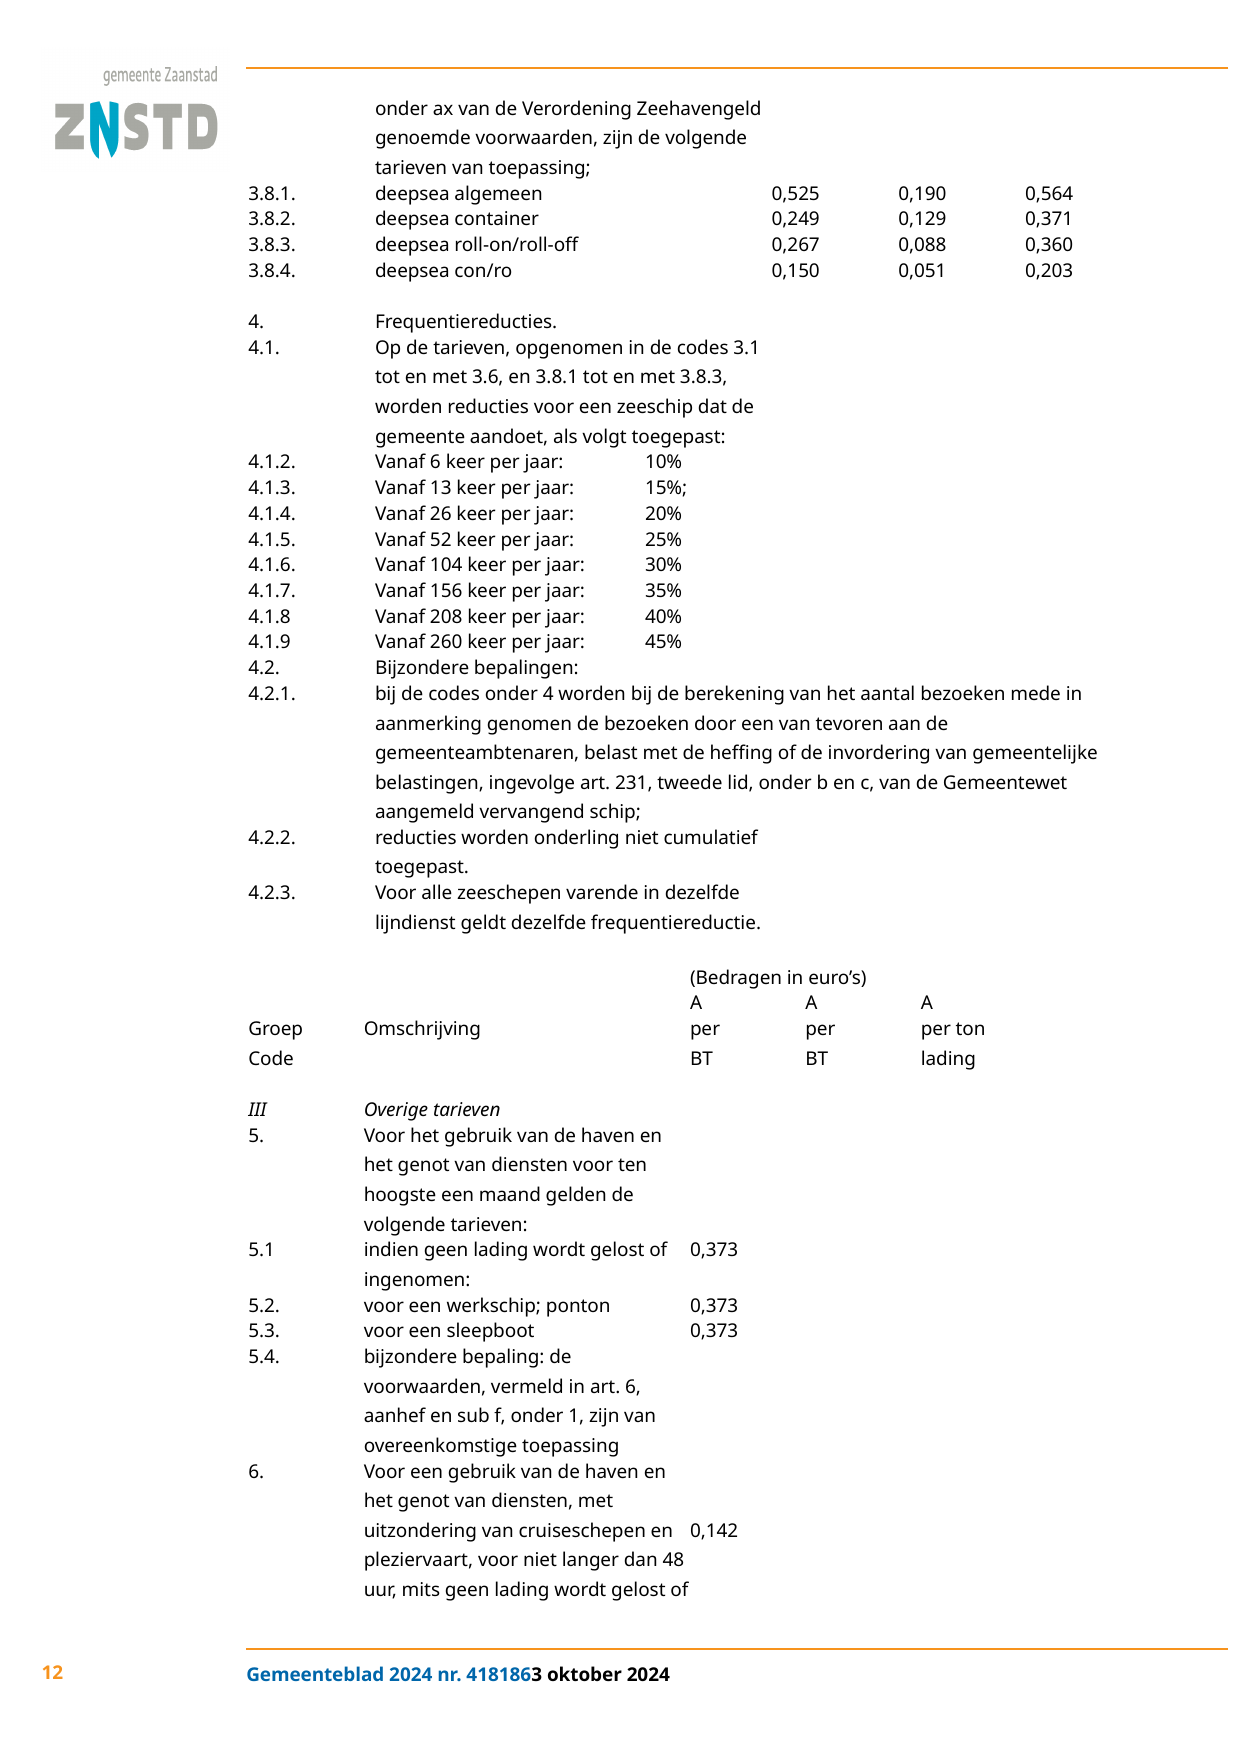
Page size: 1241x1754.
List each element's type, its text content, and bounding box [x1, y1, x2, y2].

table_cell 0,051 [898, 257, 1025, 283]
table_cell A [690, 990, 805, 1015]
table_cell [921, 1096, 1152, 1122]
table_cell [921, 1292, 1152, 1318]
table_cell [898, 824, 1025, 879]
table_cell [898, 95, 1025, 180]
table_cell [1025, 500, 1152, 526]
table_cell 20% [645, 500, 771, 526]
table_cell 30% [645, 551, 771, 577]
table_cell [690, 1096, 805, 1122]
table_cell Vanaf 208 keer per jaar: [375, 603, 645, 629]
table_cell deepsea algemeen [375, 180, 771, 205]
table_cell 0,373 [690, 1237, 805, 1292]
table_cell [1025, 654, 1152, 680]
table_cell [364, 990, 690, 1015]
table_cell [771, 334, 898, 448]
table_cell [805, 1096, 921, 1122]
table_cell voor een sleepboot [364, 1318, 690, 1343]
table_cell [1025, 824, 1152, 879]
table_cell [771, 577, 898, 603]
table_cell [1025, 629, 1152, 654]
table_cell 4. [248, 308, 375, 334]
table_cell Omschrijving [364, 1015, 690, 1071]
table_cell 0,190 [898, 180, 1025, 205]
table_cell per ton lading [921, 1015, 1152, 1071]
table_cell 0,371 [1025, 205, 1152, 231]
table_cell 0,203 [1025, 257, 1152, 283]
table_cell 25% [645, 526, 771, 551]
table_cell 3.8.2. [248, 205, 375, 231]
table_cell [898, 603, 1025, 629]
table_cell [921, 1318, 1152, 1343]
table_cell 3.8.4. [248, 257, 375, 283]
table_cell 4.2.2. [248, 824, 375, 879]
table_cell 4.1.2. [248, 449, 375, 474]
table_cell 4.1.4. [248, 500, 375, 526]
table_cell 45% [645, 629, 771, 654]
table_cell [805, 1343, 921, 1458]
table_cell 4.2. [248, 654, 375, 680]
table_cell [805, 1237, 921, 1292]
table_cell A [921, 990, 1152, 1015]
table_cell [805, 1292, 921, 1318]
table_cell 3.8.3. [248, 231, 375, 257]
table_cell 6. [248, 1458, 363, 1602]
table_cell [921, 1122, 1152, 1237]
table_cell [248, 95, 375, 180]
table_cell Voor een gebruik van de haven en het genot van diensten, met uitzondering van cruiseschepen en pleziervaart, voor niet langer dan 48 uur, mits geen lading wordt gelost of [364, 1458, 690, 1602]
table_header [248, 938, 1152, 964]
table_cell [771, 95, 898, 180]
table_cell deepsea roll-on/roll-off [375, 231, 771, 257]
table_cell Voor het gebruik van de haven en het genot van diensten voor ten hoogste een maand gelden de volgende tarieven: [364, 1122, 690, 1237]
table_cell 40% [645, 603, 771, 629]
table_cell [375, 283, 771, 308]
table_cell [1025, 880, 1152, 935]
table_cell 5.4. [248, 1343, 363, 1458]
table_cell [771, 603, 898, 629]
table_cell 4.1.5. [248, 526, 375, 551]
table_cell [898, 551, 1025, 577]
table_cell Vanaf 6 keer per jaar: [375, 449, 645, 474]
table_cell voor een werkschip; ponton [364, 1292, 690, 1318]
table_cell deepsea con/ro [375, 257, 771, 283]
table_cell [898, 526, 1025, 551]
table_cell [1025, 474, 1152, 500]
table_cell [898, 577, 1025, 603]
table_cell [248, 1071, 1152, 1096]
table_cell [898, 449, 1025, 474]
table_cell 4.1. [248, 334, 375, 448]
table_cell [898, 283, 1025, 308]
table_cell [805, 1458, 921, 1602]
table_cell 0,142 [690, 1458, 805, 1602]
table_cell 0,360 [1025, 231, 1152, 257]
table_cell 0,088 [898, 231, 1025, 257]
table_cell A [805, 990, 921, 1015]
table_cell [1025, 603, 1152, 629]
table_cell [898, 500, 1025, 526]
table_cell 4.1.3. [248, 474, 375, 500]
table_cell 5.2. [248, 1292, 363, 1318]
table_cell [898, 629, 1025, 654]
table_cell 0,267 [771, 231, 898, 257]
table_cell [898, 308, 1025, 334]
table_cell [771, 474, 898, 500]
table_cell [771, 629, 898, 654]
table_cell [1025, 334, 1152, 448]
table_cell Vanaf 52 keer per jaar: [375, 526, 645, 551]
table_cell indien geen lading wordt gelost of ingenomen: [364, 1237, 690, 1292]
table_cell [1025, 95, 1152, 180]
table_cell 3.8.1. [248, 180, 375, 205]
table_cell (Bedragen in euro’s) [690, 964, 1152, 989]
table_cell Voor alle zeeschepen varende in dezelfde lijndienst geldt dezelfde frequentiereductie. [375, 880, 771, 935]
table_cell 4.2.3. [248, 880, 375, 935]
table_cell [898, 334, 1025, 448]
table_cell 0,150 [771, 257, 898, 283]
table_cell 0,129 [898, 205, 1025, 231]
table_cell Frequentiereducties. [375, 308, 771, 334]
table_cell [771, 449, 898, 474]
table_cell reducties worden onderling niet cumulatief toegepast. [375, 824, 771, 879]
table_cell Vanaf 260 keer per jaar: [375, 629, 645, 654]
table_cell [771, 654, 898, 680]
table_cell [771, 880, 898, 935]
table_cell 4.2.1. [248, 680, 375, 824]
table_cell [1025, 449, 1152, 474]
table_cell 4.1.9 [248, 629, 375, 654]
table_cell Op de tarieven, opgenomen in de codes 3.1 tot en met 3.6, en 3.8.1 tot en met 3.8.3, worden reducties voor een zeeschip dat de gemeente aandoet, als volgt toegepast: [375, 334, 771, 448]
table_cell per BT [690, 1015, 805, 1071]
table_cell [771, 824, 898, 879]
table_cell 10% [645, 449, 771, 474]
table_cell [805, 1318, 921, 1343]
table_cell [364, 964, 690, 989]
table_cell III [248, 1096, 363, 1122]
table_cell [805, 1122, 921, 1237]
table_cell 5. [248, 1122, 363, 1237]
table_cell 0,564 [1025, 180, 1152, 205]
table_cell Vanaf 26 keer per jaar: [375, 500, 645, 526]
table_cell [1025, 308, 1152, 334]
table_cell Vanaf 104 keer per jaar: [375, 551, 645, 577]
picture [41, 47, 231, 172]
table_cell 4.1.7. [248, 577, 375, 603]
table_cell Bijzondere bepalingen: [375, 654, 771, 680]
table_cell [248, 990, 363, 1015]
table_cell [690, 1122, 805, 1237]
table_cell [921, 1458, 1152, 1602]
table_cell 0,373 [690, 1292, 805, 1318]
table_cell onder ax van de Verordening Zeehavengeld genoemde voorwaarden, zijn de volgende tarieven van toepassing; [375, 95, 771, 180]
table_cell Groep Code [248, 1015, 363, 1071]
table_cell Vanaf 13 keer per jaar: [375, 474, 645, 500]
table_cell 0,249 [771, 205, 898, 231]
table_cell [898, 654, 1025, 680]
table_cell [1025, 551, 1152, 577]
table_cell Vanaf 156 keer per jaar: [375, 577, 645, 603]
table_cell [771, 500, 898, 526]
table_cell 5.1 [248, 1237, 363, 1292]
table_cell [690, 1343, 805, 1458]
table_cell 5.3. [248, 1318, 363, 1343]
table_cell 0,373 [690, 1318, 805, 1343]
table_cell bij de codes onder 4 worden bij de berekening van het aantal bezoeken mede in aanmerking genomen de bezoeken door een van tevoren aan de gemeenteambtenaren, belast met de heffing of de invordering van gemeentelijke belastingen, ingevolge art. 231, tweede lid, onder b en c, van de Gemeentewet aangemeld vervangend schip; [375, 680, 1152, 824]
table_cell [771, 308, 898, 334]
table_cell 4.1.8 [248, 603, 375, 629]
table_cell [921, 1343, 1152, 1458]
table_cell [771, 526, 898, 551]
table_cell [771, 283, 898, 308]
table_cell [1025, 577, 1152, 603]
table_cell deepsea container [375, 205, 771, 231]
table_cell 0,525 [771, 180, 898, 205]
table_cell per BT [805, 1015, 921, 1071]
table_cell [898, 474, 1025, 500]
table_cell 15%; [645, 474, 771, 500]
table_cell [898, 880, 1025, 935]
table_cell [1025, 283, 1152, 308]
table_cell Overige tarieven [364, 1096, 690, 1122]
table_cell [771, 551, 898, 577]
table_cell [248, 283, 375, 308]
table_cell [248, 964, 363, 989]
table_cell 35% [645, 577, 771, 603]
table_cell [921, 1237, 1152, 1292]
table_cell bijzondere bepaling: de voorwaarden, vermeld in art. 6, aanhef en sub f, onder 1, zijn van overeenkomstige toepassing [364, 1343, 690, 1458]
table_cell [1025, 526, 1152, 551]
table_cell 4.1.6. [248, 551, 375, 577]
